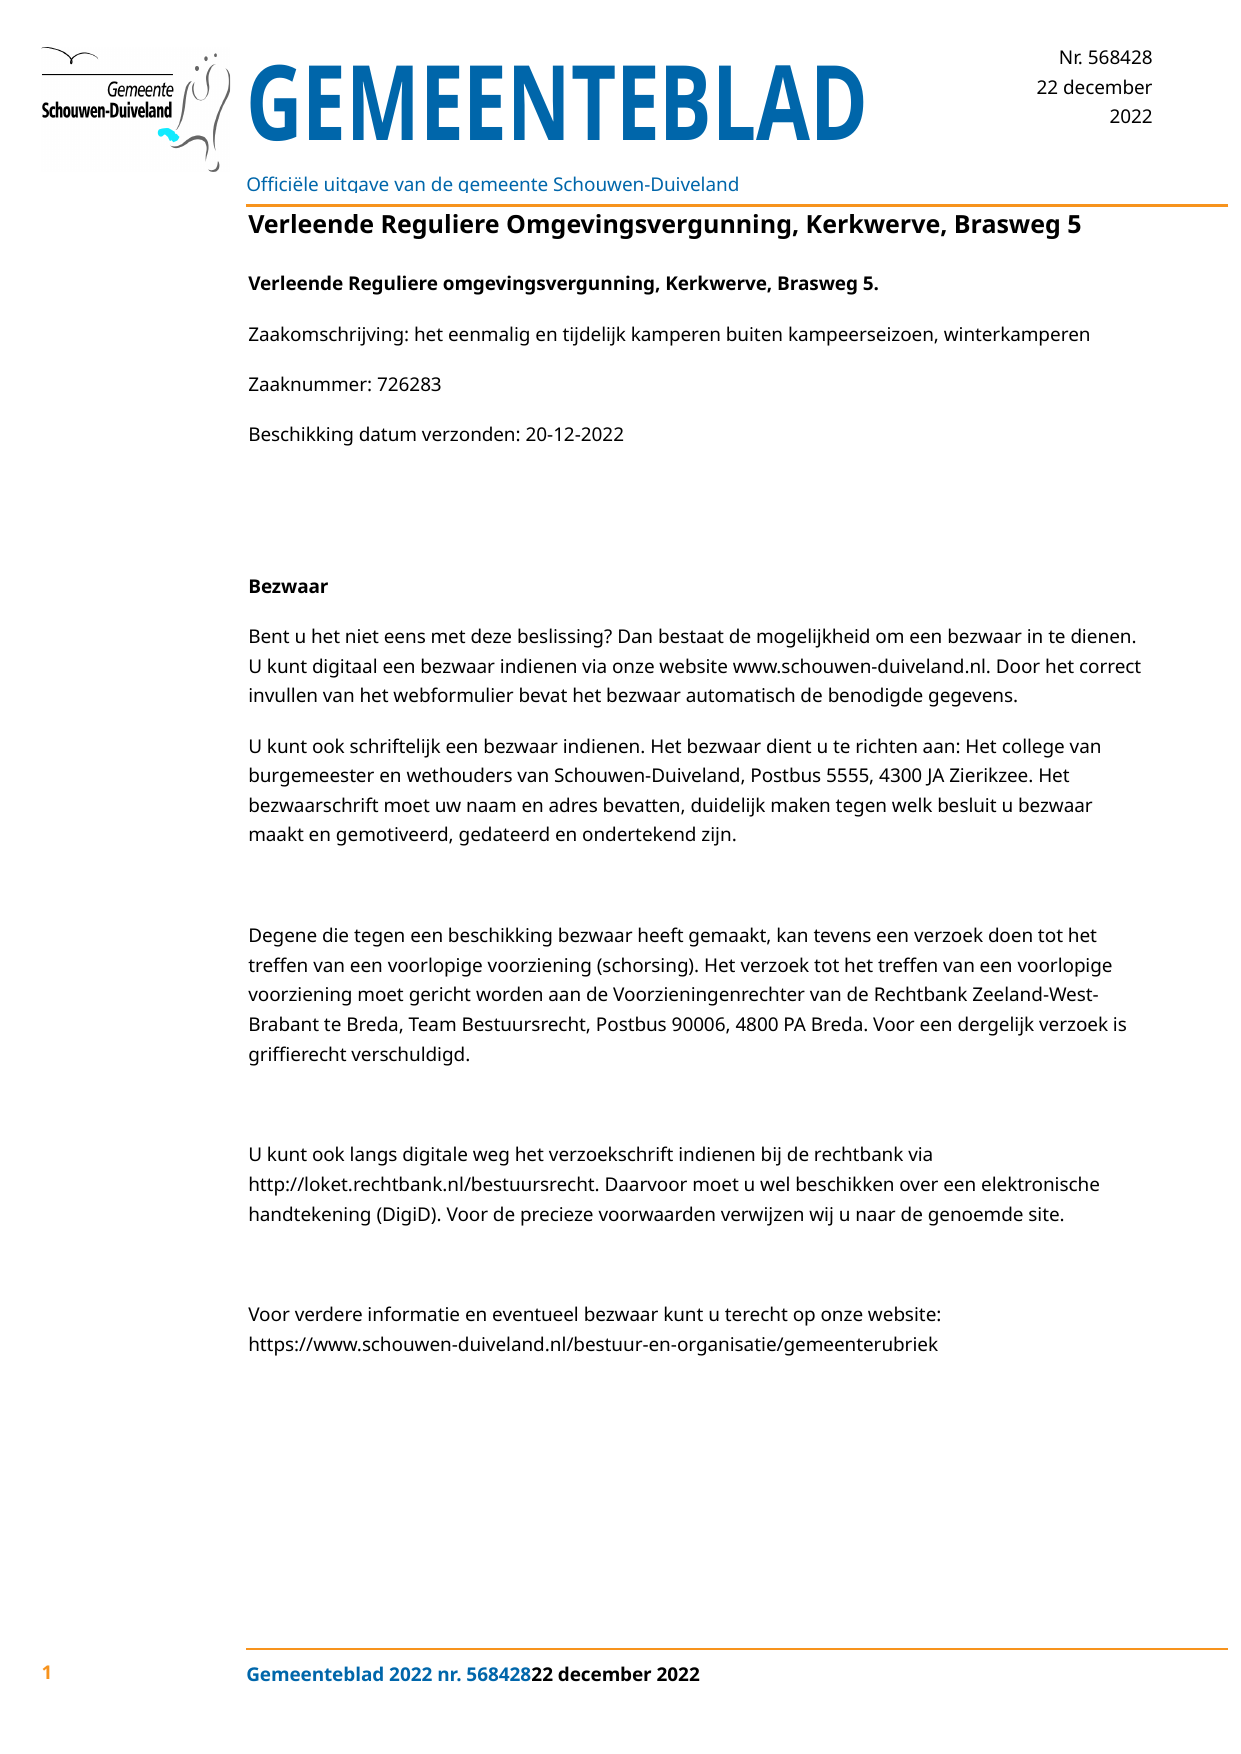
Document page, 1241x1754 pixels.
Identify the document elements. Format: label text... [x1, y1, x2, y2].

text Bezwaar [248, 573, 1152, 598]
text U kunt ook langs digitale weg het verzoekschrift indienen bij de rechtbank via http://loket.rechtbank.nl/bestuursrecht. Daarvoor moet u wel beschikken over een elektronische handtekening (DigiD). Voor de precieze voorwaarden verwijzen wij u naar de genoemde site. [248, 1142, 1152, 1226]
text Voor verdere informatie en eventueel bezwaar kunt u terecht op onze website: https://www.schouwen-duiveland.nl/bestuur-en-organisatie/gemeenterubriek [248, 1302, 1152, 1357]
text Verleende Reguliere omgevingsvergunning, Kerkwerve, Brasweg 5. [248, 270, 1152, 296]
text Beschikking datum verzonden: 20-12-2022 [248, 422, 1152, 447]
text U kunt ook schriftelijk een bezwaar indienen. Het bezwaar dient u te richten aan: Het college van burgemeester en wethouders van Schouwen-Duiveland, Postbus 5555, 4300 JA Zierikzee. Het bezwaarschrift moet uw naam en adres bevatten, duidelijk maken tegen welk besluit u bezwaar maakt en gemotiveerd, gedateerd en ondertekend zijn. [248, 733, 1152, 847]
picture [41, 47, 231, 172]
text Verleende Reguliere Omgevingsvergunning, Kerkwerve, Brasweg 5 [248, 207, 1152, 241]
text Zaaknummer: 726283 [248, 371, 1152, 397]
text Degene die tegen een beschikking bezwaar heeft gemaakt, kan tevens een verzoek doen tot het treffen van een voorlopige voorziening (schorsing). Het verzoek tot het treffen van een voorlopige voorziening moet gericht worden aan de Voorzieningenrechter van de Rechtbank Zeeland-West-Brabant te Breda, Team Bestuursrecht, Postbus 90006, 4800 PA Breda. Voor een dergelijk verzoek is griffierecht verschuldigd. [248, 922, 1152, 1066]
text Bent u het niet eens met deze beslissing? Dan bestaat de mogelijkheid om een bezwaar in te dienen. U kunt digitaal een bezwaar indienen via onze website www.schouwen-duiveland.nl. Door het correct invullen van het webformulier bevat het bezwaar automatisch de benodigde gegevens. [248, 623, 1152, 708]
text Zaakomschrijving: het eenmalig en tijdelijk kamperen buiten kampeerseizoen, winterkamperen [248, 321, 1152, 346]
